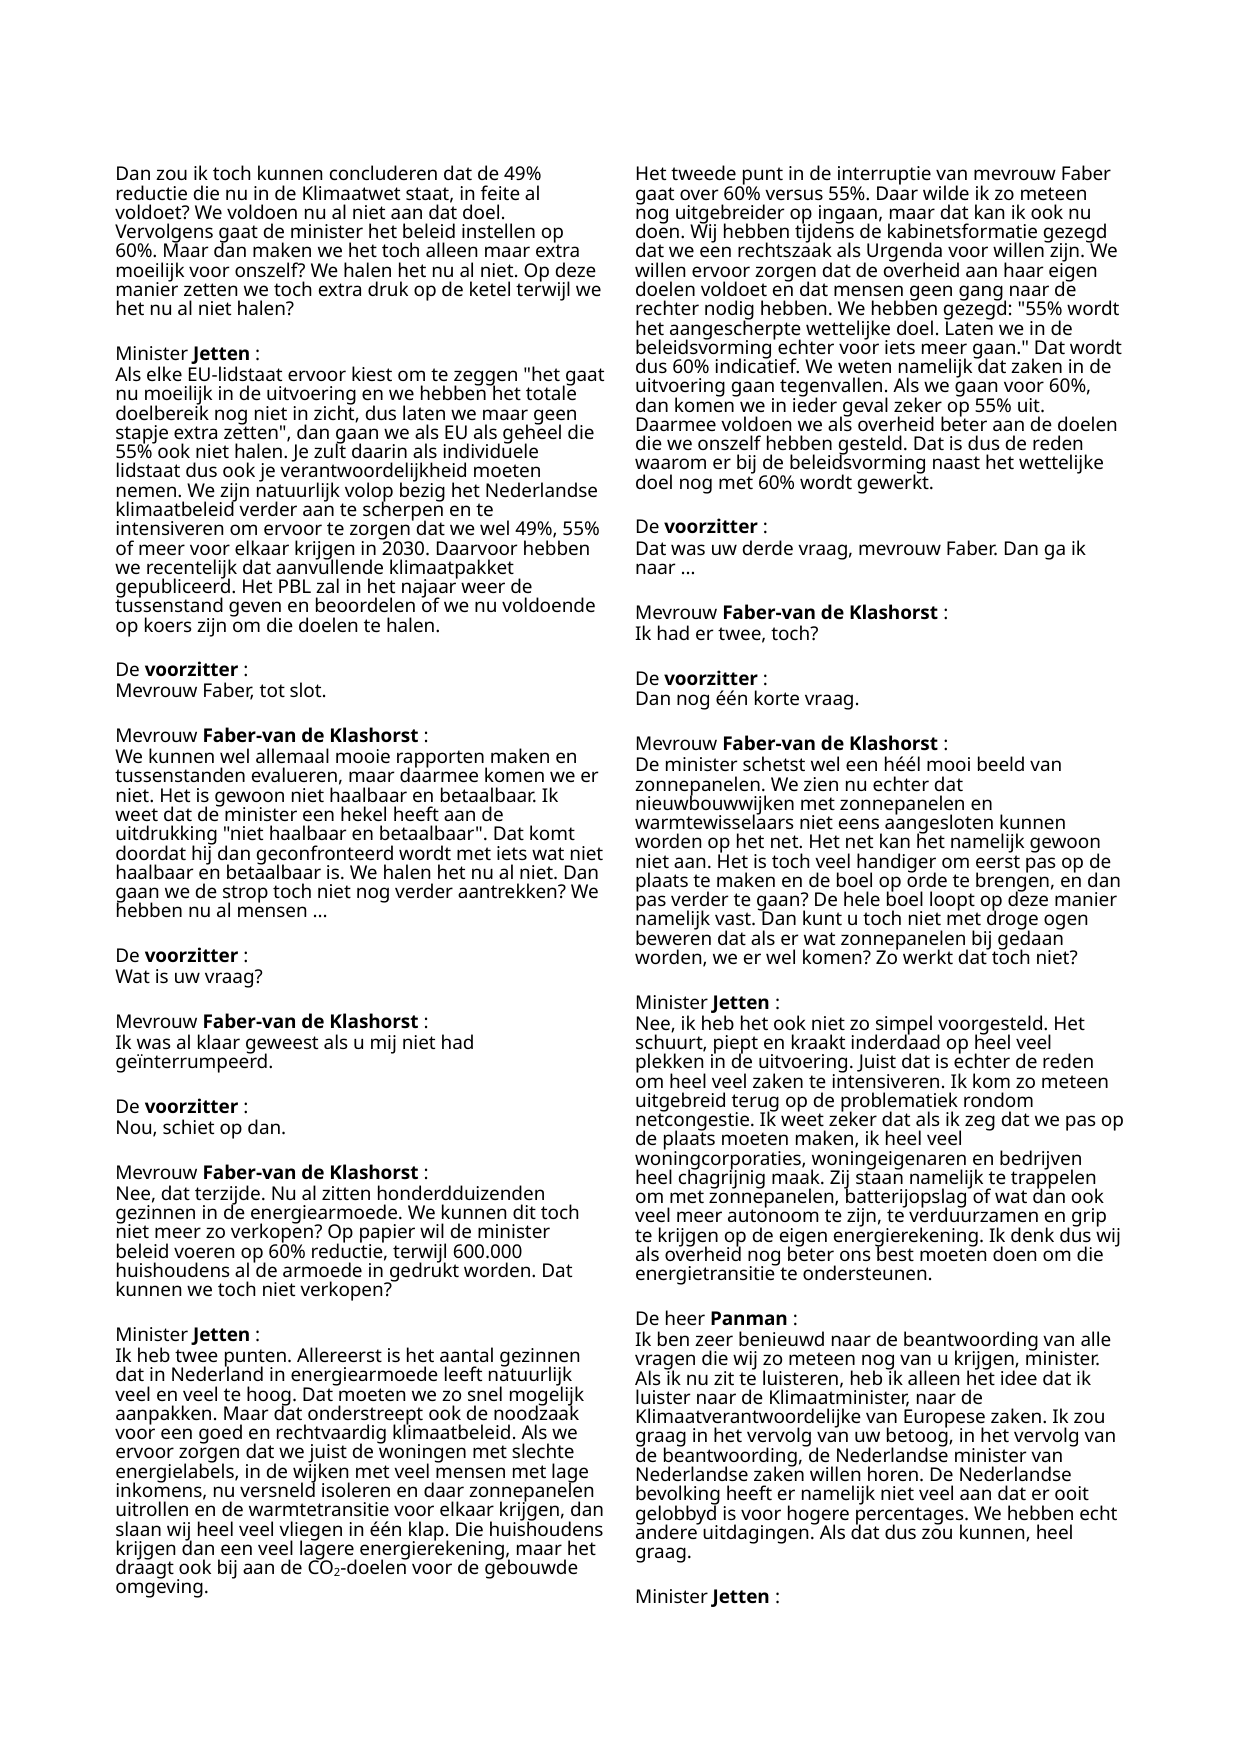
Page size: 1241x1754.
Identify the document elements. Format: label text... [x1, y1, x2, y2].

text Nee, dat terzijde. Nu al zitten honderdduizenden gezinnen in de energiearmoede. We kunnen dit toch niet meer zo verkopen? Op papier wil de minister beleid voeren op 60% reductie, terwijl 600.000 huishoudens al de armoede in gedrukt worden. Dat kunnen we toch niet verkopen? [115, 1185, 605, 1301]
text De voorzitter : [115, 657, 605, 682]
text Wat is uw vraag? [115, 968, 605, 987]
text De minister schetst wel een héél mooi beeld van zonnepanelen. We zien nu echter dat nieuwbouwwijken met zonnepanelen en warmtewisselaars niet eens aangesloten kunnen worden op het net. Het net kan het namelijk gewoon niet aan. Het is toch veel handiger om eerst pas op de plaats te maken en de boel op orde te brengen, en dan pas verder te gaan? De hele boel loopt op deze manier namelijk vast. Dan kunt u toch niet met droge ogen beweren dat als er wat zonnepanelen bij gedaan worden, we er wel komen? Zo werkt dat toch niet? [635, 756, 1125, 968]
text Als elke EU-lidstaat ervoor kiest om te zeggen "het gaat nu moeilijk in de uitvoering en we hebben het totale doelbereik nog niet in zicht, dus laten we maar geen stapje extra zetten", dan gaan we als EU als geheel die 55% ook niet halen. Je zult daarin als individuele lidstaat dus ook je verantwoordelijkheid moeten nemen. We zijn natuurlijk volop bezig het Nederlandse klimaatbeleid verder aan te scherpen en te intensiveren om ervoor te zorgen dat we wel 49%, 55% of meer voor elkaar krijgen in 2030. Daarvoor hebben we recentelijk dat aanvullende klimaatpakket gepubliceerd. Het PBL zal in het najaar weer de tussenstand geven en beoordelen of we nu voldoende op koers zijn om die doelen te halen. [115, 366, 605, 636]
text We kunnen wel allemaal mooie rapporten maken en tussenstanden evalueren, maar daarmee komen we er niet. Het is gewoon niet haalbaar en betaalbaar. Ik weet dat de minister een hekel heeft aan de uitdrukking "niet haalbaar en betaalbaar". Dat komt doordat hij dan geconfronteerd wordt met iets wat niet haalbaar en betaalbaar is. We halen het nu al niet. Dan gaan we de strop toch niet nog verder aantrekken? We hebben nu al mensen ... [115, 748, 605, 922]
text Dan nog één korte vraag. [635, 690, 1125, 710]
text Dan zou ik toch kunnen concluderen dat de 49% reductie die nu in de Klimaatwet staat, in feite al voldoet? We voldoen nu al niet aan dat doel. Vervolgens gaat de minister het beleid instellen op 60%. Maar dan maken we het toch alleen maar extra moeilijk voor onszelf? We halen het nu al niet. Op deze manier zetten we toch extra druk op de ketel terwijl we het nu al niet halen? [115, 165, 605, 319]
text Dat was uw derde vraag, mevrouw Faber. Dan ga ik naar … [635, 539, 1125, 578]
text Mevrouw Faber-van de Klashorst : [635, 599, 1125, 624]
text Ik ben zeer benieuwd naar de beantwoording van alle vragen die wij zo meteen nog van u krijgen, minister. Als ik nu zit te luisteren, heb ik alleen het idee dat ik luister naar de Klimaatminister, naar de Klimaatverantwoordelijke van Europese zaken. Ik zou graag in het vervolg van uw betoog, in het vervolg van de beantwoording, de Nederlandse minister van Nederlandse zaken willen horen. De Nederlandse bevolking heeft er namelijk niet veel aan dat er ooit gelobbyd is voor hogere percentages. We hebben echt andere uitdagingen. Als dat dus zou kunnen, heel graag. [635, 1331, 1125, 1562]
text Mevrouw Faber-van de Klashorst : [635, 731, 1125, 756]
text Ik had er twee, toch? [635, 624, 1125, 644]
text Ik heb twee punten. Allereerst is het aantal gezinnen dat in Nederland in energiearmoede leeft natuurlijk veel en veel te hoog. Dat moeten we zo snel mogelijk aanpakken. Maar dat onderstreept ook de noodzaak voor een goed en rechtvaardig klimaatbeleid. Als we ervoor zorgen dat we juist de woningen met slechte energielabels, in de wijken met veel mensen met lage inkomens, nu versneld isoleren en daar zonnepanelen uitrollen en de warmtetransitie voor elkaar krijgen, dan slaan wij heel veel vliegen in één klap. Die huishoudens krijgen dan een veel lagere energierekening, maar het draagt ook bij aan de CO2-doelen voor de gebouwde omgeving. [115, 1347, 605, 1598]
text Mevrouw Faber-van de Klashorst : [115, 1008, 605, 1034]
text Mevrouw Faber-van de Klashorst : [115, 722, 605, 748]
text Nee, ik heb het ook niet zo simpel voorgesteld. Het schuurt, piept en kraakt inderdaad op heel veel plekken in de uitvoering. Juist dat is echter de reden om heel veel zaken te intensiveren. Ik kom zo meteen uitgebreid terug op de problematiek rondom netcongestie. Ik weet zeker dat als ik zeg dat we pas op de plaats moeten maken, ik heel veel woningcorporaties, woningeigenaren en bedrijven heel chagrijnig maak. Zij staan namelijk te trappelen om met zonnepanelen, batterijopslag of wat dan ook veel meer autonoom te zijn, te verduurzamen en grip te krijgen op de eigen energierekening. Ik denk dus wij als overheid nog beter ons best moeten doen om die energietransitie te ondersteunen. [635, 1015, 1125, 1284]
text Minister Jetten : [635, 989, 1125, 1015]
text Nou, schiet op dan. [115, 1119, 605, 1138]
text Mevrouw Faber-van de Klashorst : [115, 1159, 605, 1185]
text Het tweede punt in de interruptie van mevrouw Faber gaat over 60% versus 55%. Daar wilde ik zo meteen nog uitgebreider op ingaan, maar dat kan ik ook nu doen. Wij hebben tijdens de kabinetsformatie gezegd dat we een rechtszaak als Urgenda voor willen zijn. We willen ervoor zorgen dat de overheid aan haar eigen doelen voldoet en dat mensen geen gang naar de rechter nodig hebben. We hebben gezegd: "55% wordt het aangescherpte wettelijke doel. Laten we in de beleidsvorming echter voor iets meer gaan." Dat wordt dus 60% indicatief. We weten namelijk dat zaken in de uitvoering gaan tegenvallen. Als we gaan voor 60%, dan komen we in ieder geval zeker op 55% uit. Daarmee voldoen we als overheid beter aan de doelen die we onszelf hebben gesteld. Dat is dus de reden waarom er bij de beleidsvorming naast het wettelijke doel nog met 60% wordt gewerkt. [635, 165, 1125, 493]
text De voorzitter : [635, 665, 1125, 690]
text De voorzitter : [115, 942, 605, 968]
text De heer Panman : [635, 1305, 1125, 1331]
text De voorzitter : [115, 1093, 605, 1119]
text De voorzitter : [635, 514, 1125, 539]
text Minister Jetten : [635, 1583, 1125, 1609]
text Ik was al klaar geweest als u mij niet had geïnterrumpeerd. [115, 1034, 605, 1073]
text Minister Jetten : [115, 1321, 605, 1347]
text Minister Jetten : [115, 340, 605, 366]
text Mevrouw Faber, tot slot. [115, 682, 605, 702]
